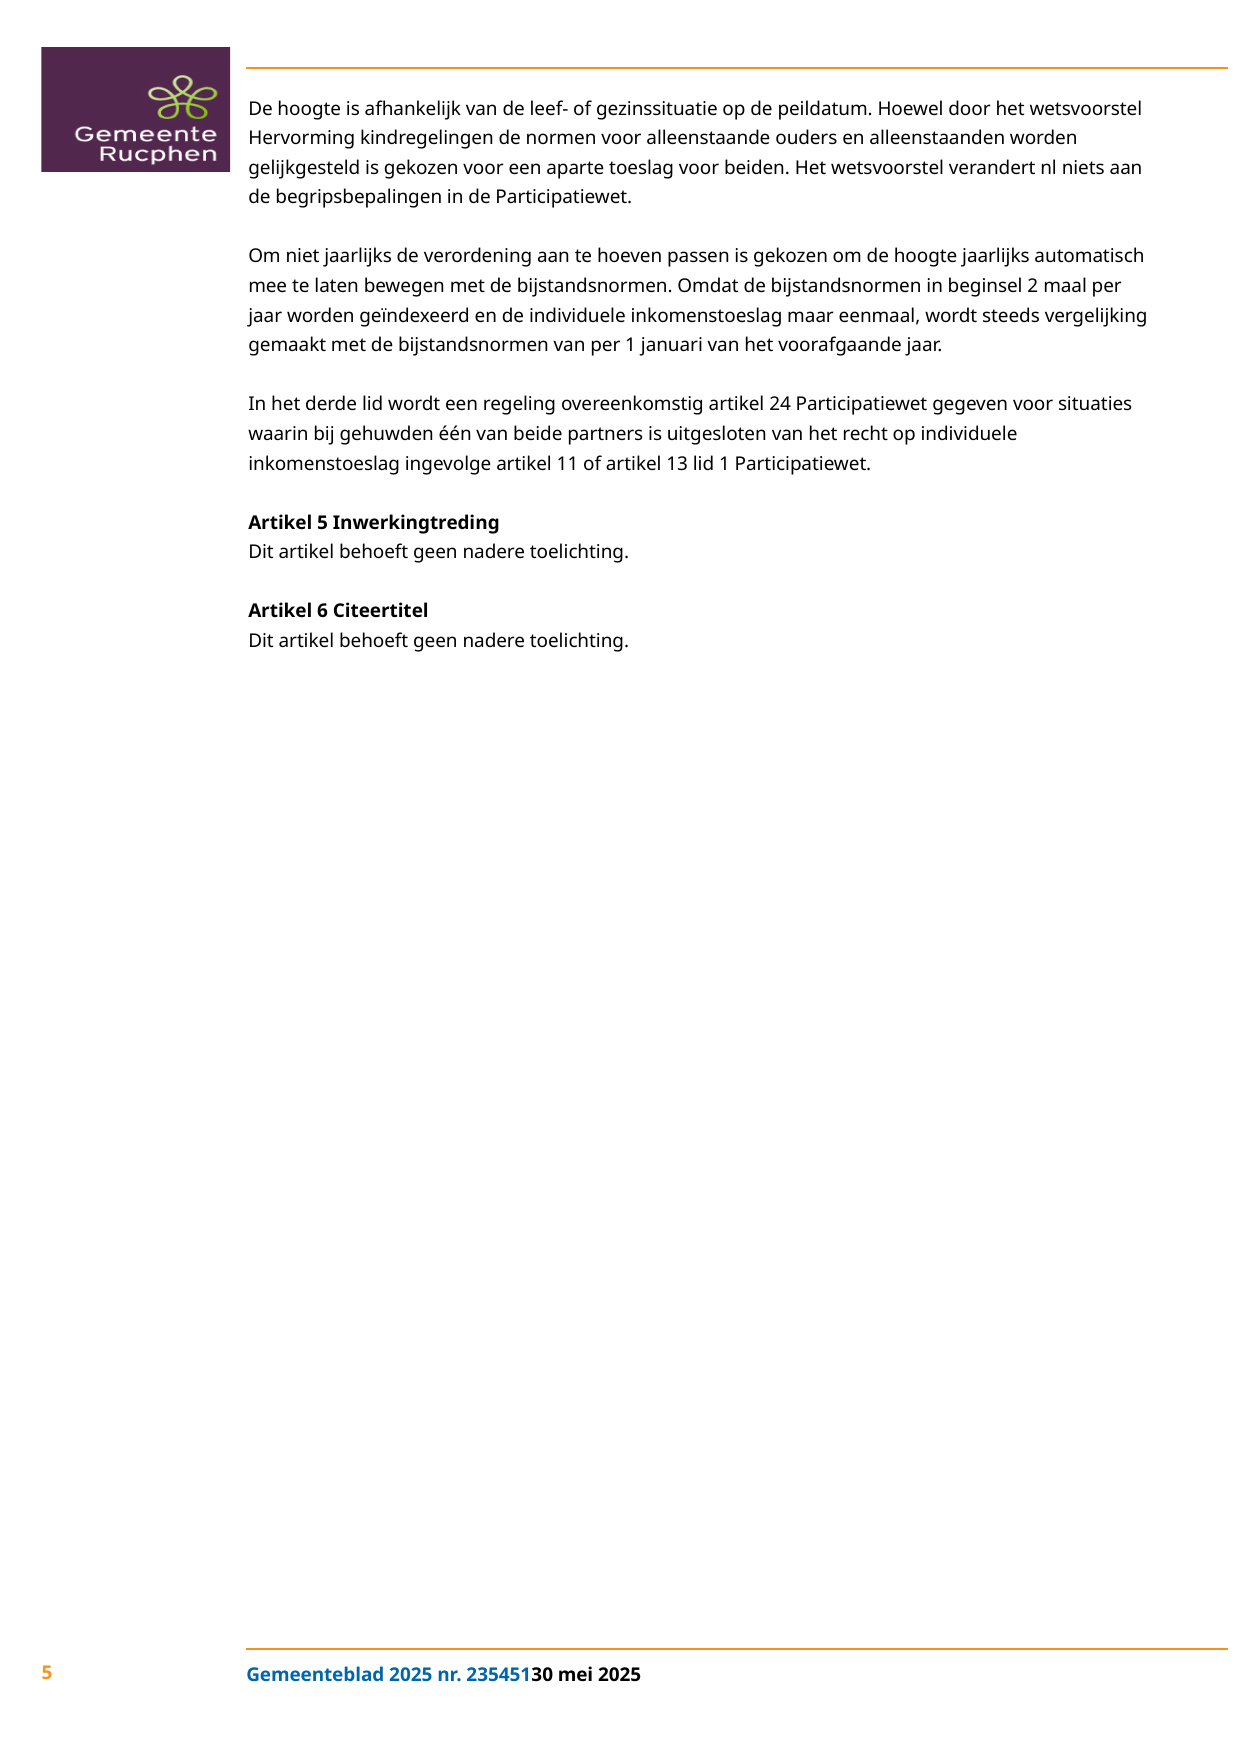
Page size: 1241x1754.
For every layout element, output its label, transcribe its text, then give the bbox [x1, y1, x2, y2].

text De hoogte is afhankelijk van de leef- of gezinssituatie op de peildatum. Hoewel door het wetsvoorstel Hervorming kindregelingen de normen voor alleenstaande ouders en alleenstaanden worden gelijkgesteld is gekozen voor een aparte toeslag voor beiden. Het wetsvoorstel verandert nl niets aan de begripsbepalingen in de Participatiewet. [248, 95, 1152, 209]
text Dit artikel behoeft geen nadere toelichting. [248, 627, 1152, 653]
text Om niet jaarlijks de verordening aan te hoeven passen is gekozen om de hoogte jaarlijks automatisch mee te laten bewegen met de bijstandsnormen. Omdat de bijstandsnormen in beginsel 2 maal per jaar worden geïndexeerd en de individuele inkomenstoeslag maar eenmaal, wordt steeds vergelijking gemaakt met de bijstandsnormen van per 1 januari van het voorafgaande jaar. [248, 243, 1152, 357]
text Dit artikel behoeft geen nadere toelichting. [248, 538, 1152, 564]
text In het derde lid wordt een regeling overeenkomstig artikel 24 Participatiewet gegeven voor situaties waarin bij gehuwden één van beide partners is uitgesloten van het recht op individuele inkomenstoeslag ingevolge artikel 11 of artikel 13 lid 1 Participatiewet. [248, 391, 1152, 476]
picture [41, 47, 231, 172]
text Artikel 6 Citeertitel [248, 598, 1152, 623]
text Artikel 5 Inwerkingtreding [248, 509, 1152, 535]
